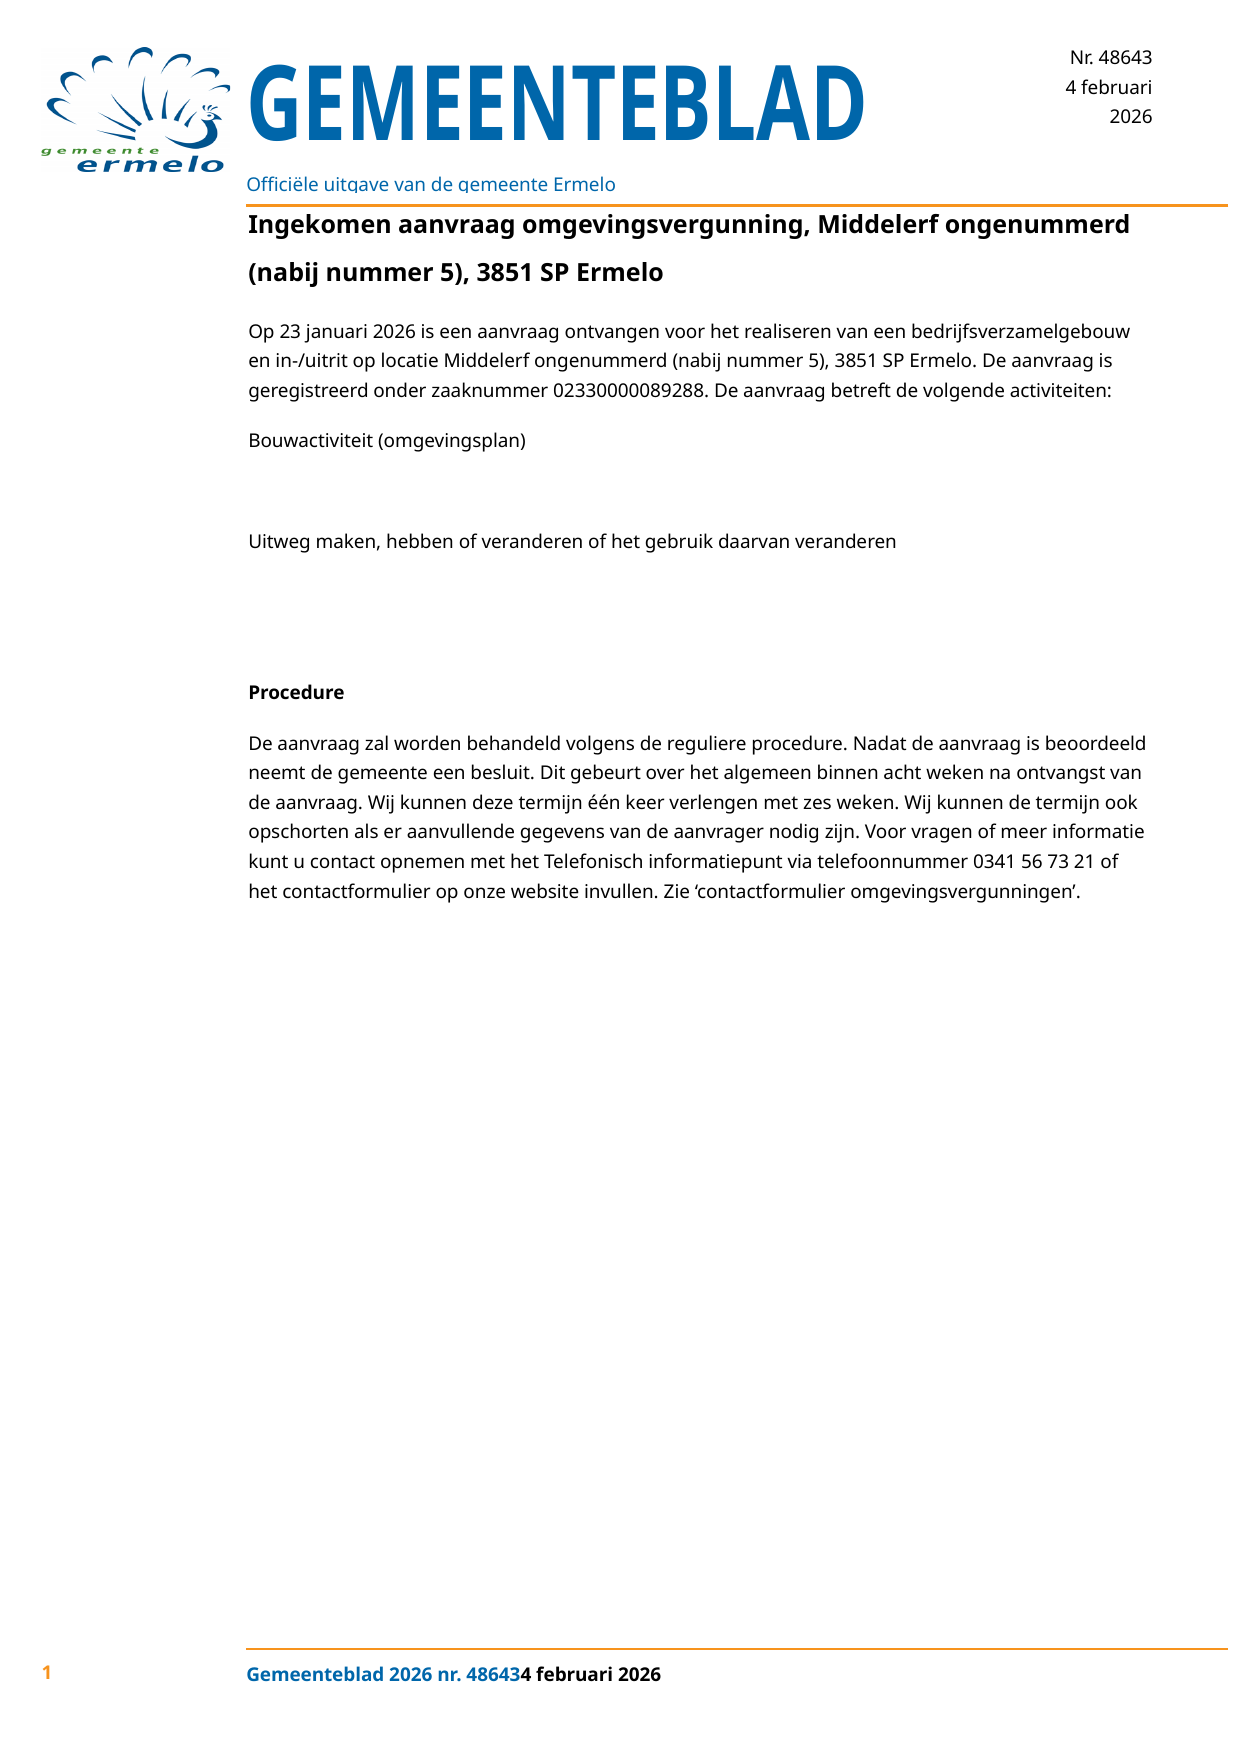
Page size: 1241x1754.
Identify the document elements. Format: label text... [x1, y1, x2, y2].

text Ingekomen aanvraag omgevingsvergunning, Middelerf ongenummerd (nabij nummer 5), 3851 SP Ermelo [248, 207, 1152, 288]
text Uitweg maken, hebben of veranderen of het gebruik daarvan veranderen [248, 528, 1152, 554]
text Procedure [248, 679, 1152, 705]
text De aanvraag zal worden behandeld volgens de reguliere procedure. Nadat de aanvraag is beoordeeld neemt de gemeente een besluit. Dit gebeurt over het algemeen binnen acht weken na ontvangst van de aanvraag. Wij kunnen deze termijn één keer verlengen met zes weken. Wij kunnen de termijn ook opschorten als er aanvullende gegevens van de aanvrager nodig zijn. Voor vragen of meer informatie kunt u contact opnemen met het Telefonisch informatiepunt via telefoonnummer 0341 56 73 21 of het contactformulier op onze website invullen. Zie ‘contactformulier omgevingsvergunningen’. [248, 730, 1152, 904]
text Op 23 januari 2026 is een aanvraag ontvangen voor het realiseren van een bedrijfsverzamelgebouw en in-/uitrit op locatie Middelerf ongenummerd (nabij nummer 5), 3851 SP Ermelo. De aanvraag is geregistreerd onder zaaknummer 02330000089288. De aanvraag betreft de volgende activiteiten: [248, 318, 1152, 403]
picture [41, 47, 231, 172]
text Bouwactiviteit (omgevingsplan) [248, 427, 1152, 453]
